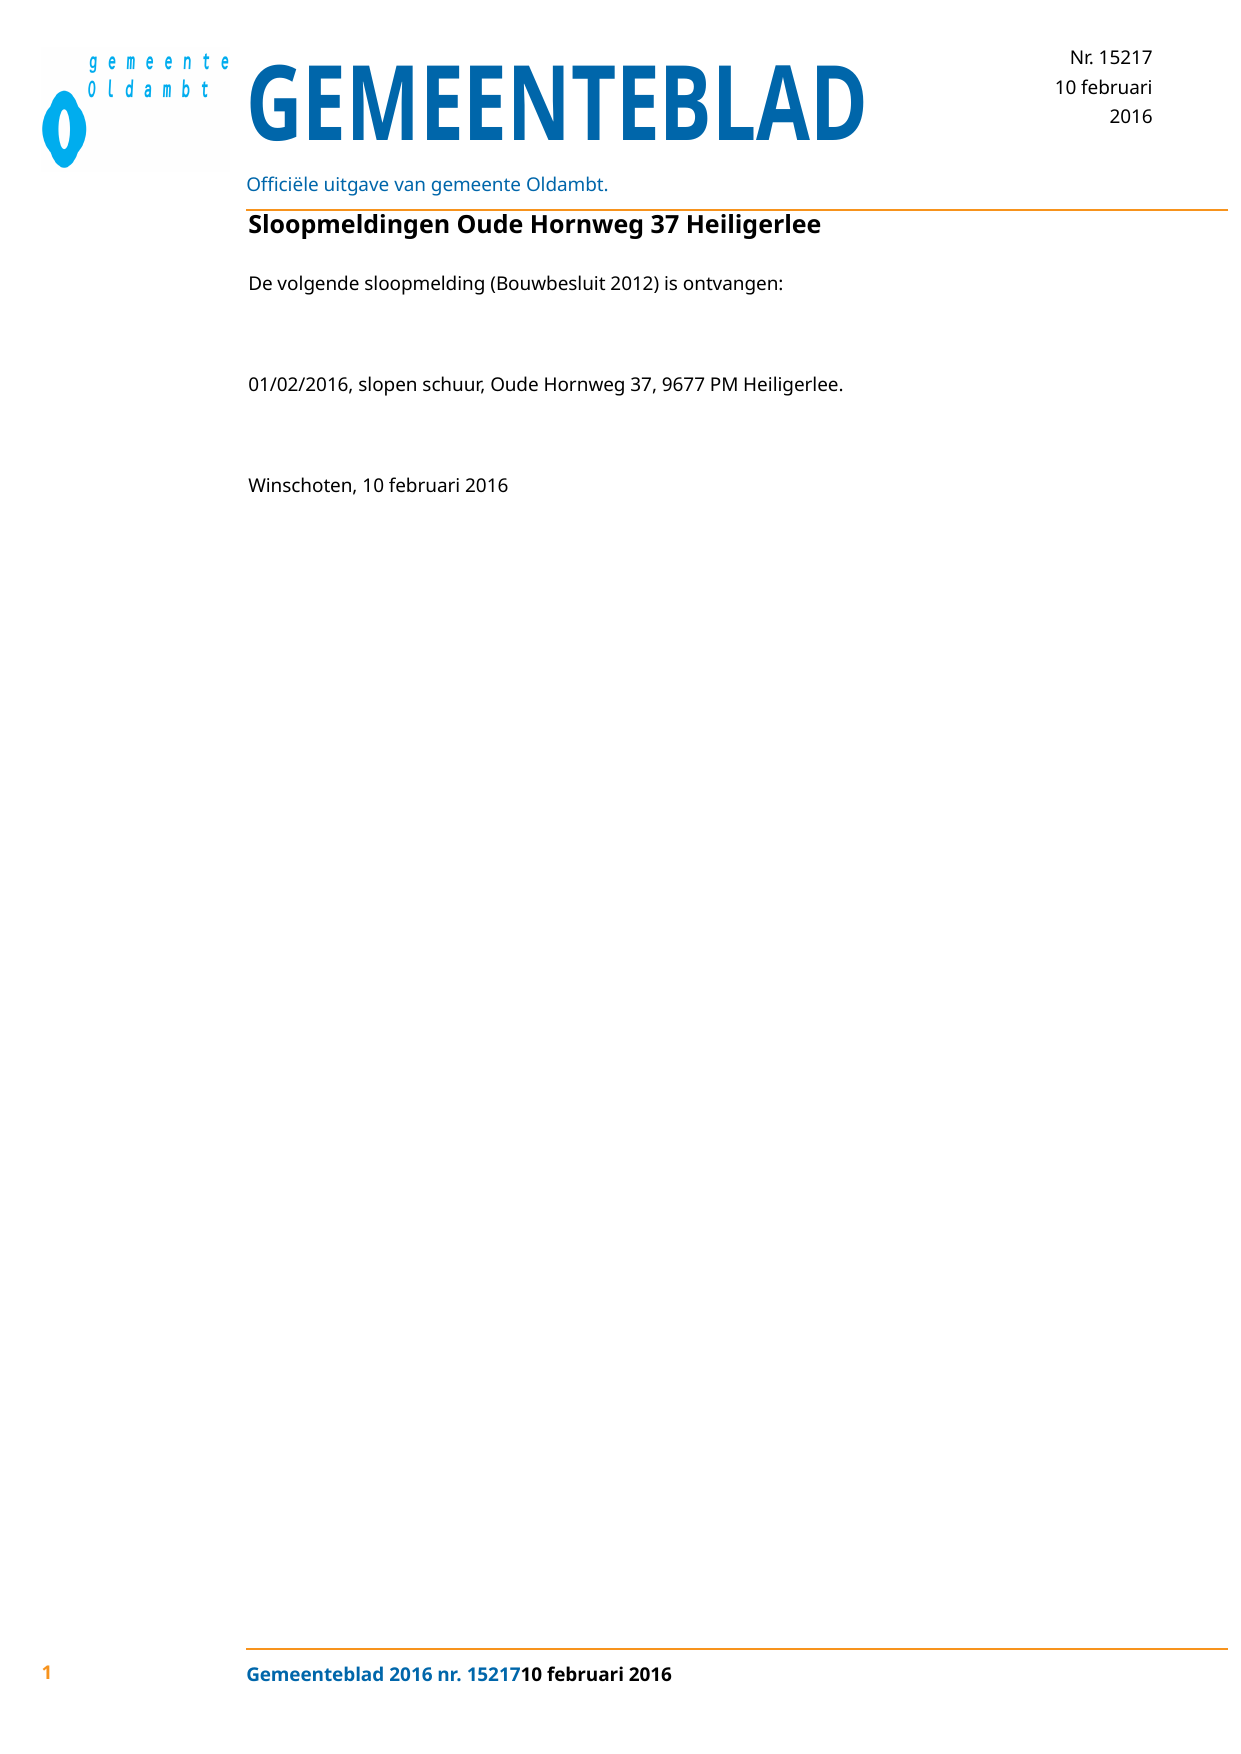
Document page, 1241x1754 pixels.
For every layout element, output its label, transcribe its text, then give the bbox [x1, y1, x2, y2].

text Winschoten, 10 februari 2016 [248, 472, 1152, 498]
text De volgende sloopmelding (Bouwbesluit 2012) is ontvangen: [248, 270, 1152, 296]
picture [41, 47, 231, 172]
text Sloopmeldingen Oude Hornweg 37 Heiligerlee [248, 211, 1152, 241]
text 01/02/2016, slopen schuur, Oude Hornweg 37, 9677 PM Heiligerlee. [248, 371, 1152, 397]
